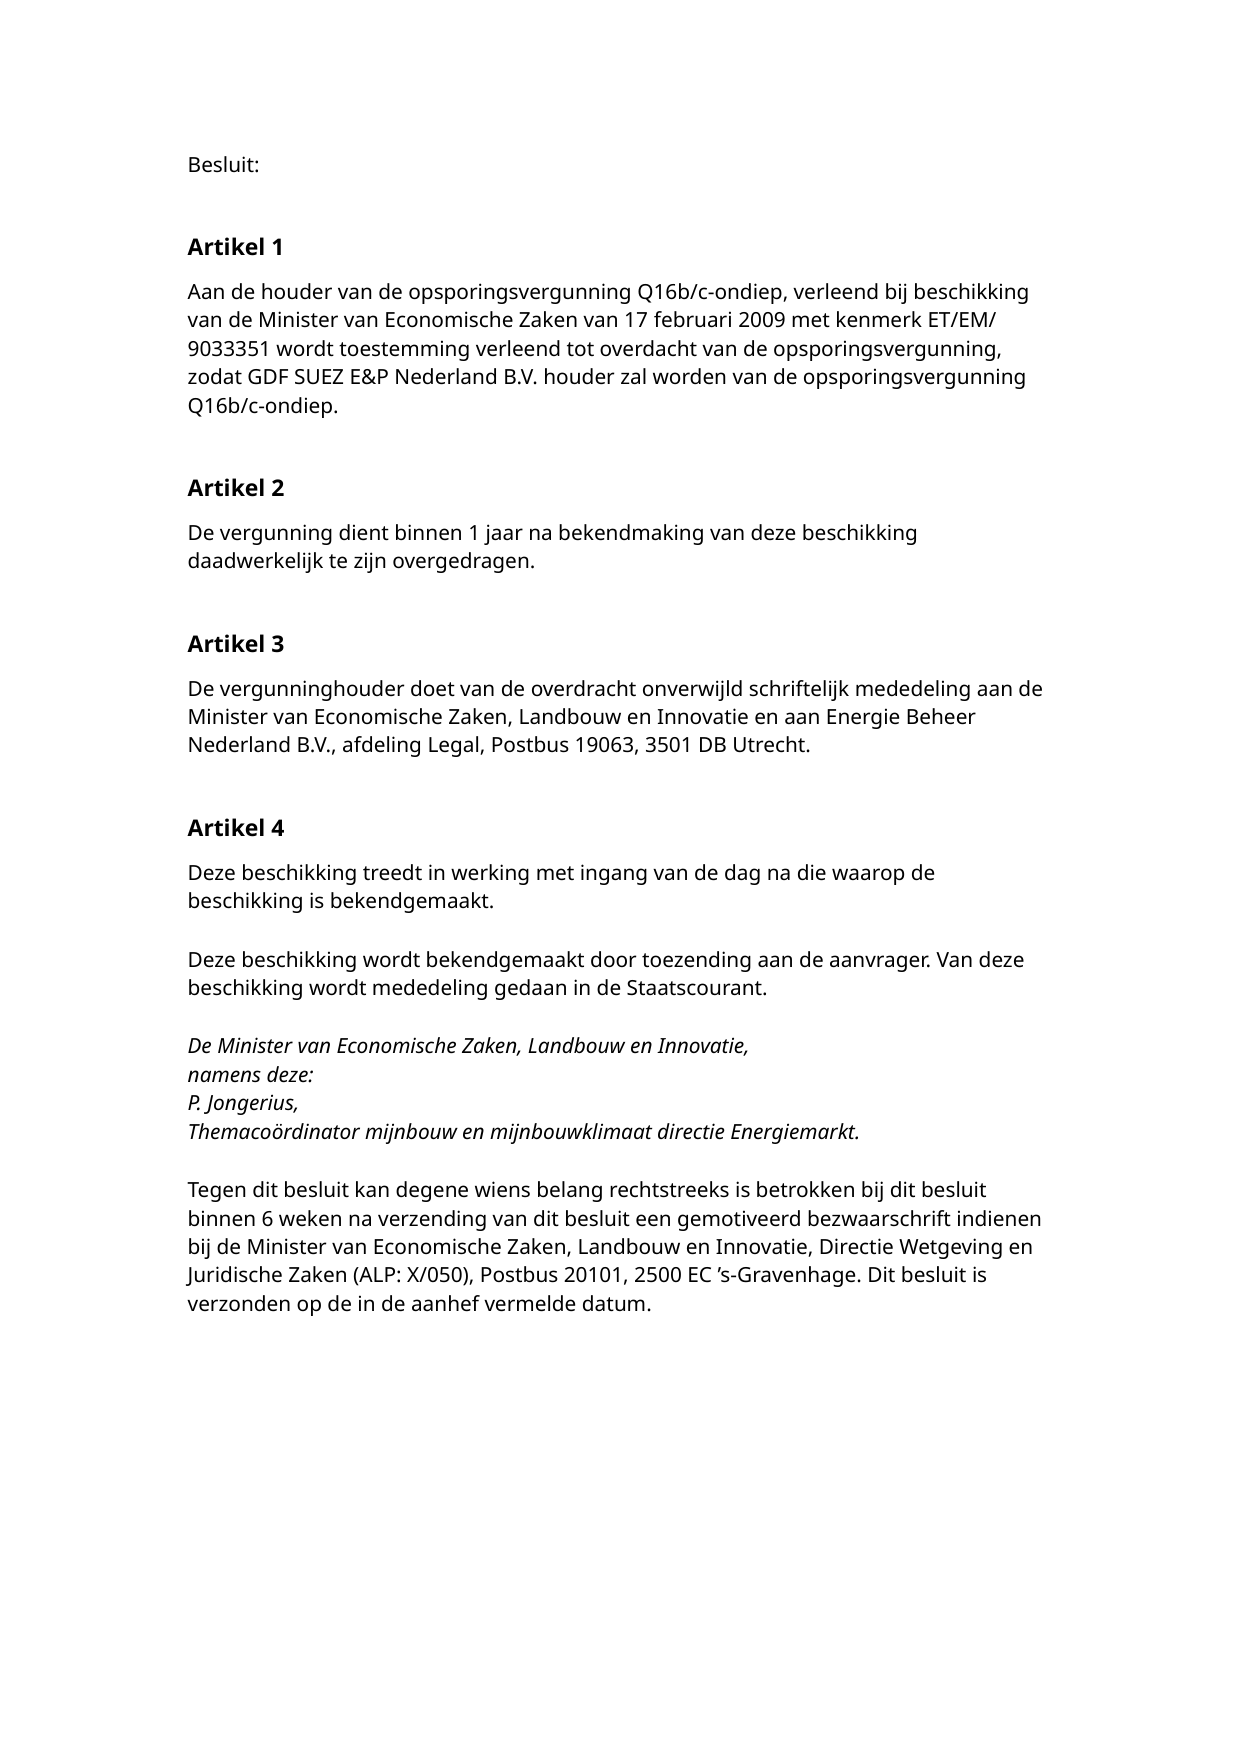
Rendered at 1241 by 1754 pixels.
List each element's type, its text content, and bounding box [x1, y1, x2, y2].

text Tegen dit besluit kan degene wiens belang rechtstreeks is betrokken bij dit besluit binnen 6 weken na verzending van dit besluit een gemotiveerd bezwaarschrift indienen bij de Minister van Economische Zaken, Landbouw en Innovatie, Directie Wetgeving en Juridische Zaken (ALP: X/050), Postbus 20101, 2500 EC ’s-Gravenhage. Dit besluit is verzonden op de in de aanhef vermelde datum. [187, 1175, 1053, 1317]
subtitle Artikel 1 [187, 231, 1053, 262]
text P. Jongerius, [187, 1088, 1053, 1117]
text Besluit: [187, 150, 1053, 178]
subtitle Artikel 4 [187, 812, 1053, 843]
subtitle Artikel 3 [187, 627, 1053, 659]
text Deze beschikking treedt in werking met ingang van de dag na die waarop de beschikking is bekendgemaakt. [187, 858, 1053, 915]
text De vergunninghouder doet van de overdracht onverwijld schriftelijk mededeling aan de Minister van Economische Zaken, Landbouw en Innovatie en aan Energie Beheer Nederland B.V., afdeling Legal, Postbus 19063, 3501 DB Utrecht. [187, 674, 1053, 759]
text namens deze: [187, 1060, 1053, 1088]
text Deze beschikking wordt bekendgemaakt door toezending aan de aanvrager. Van deze beschikking wordt mededeling gedaan in de Staatscourant. [187, 945, 1053, 1002]
text De Minister van Economische Zaken, Landbouw en Innovatie, [187, 1032, 1053, 1060]
subtitle Artikel 2 [187, 472, 1053, 503]
text Themacoördinator mijnbouw en mijnbouwklimaat directie Energiemarkt. [187, 1117, 1053, 1145]
text Aan de houder van de opsporingsvergunning Q16b/c-ondiep, verleend bij beschikking van de Minister van Economische Zaken van 17 februari 2009 met kenmerk ET/EM/ 9033351 wordt toestemming verleend tot overdacht van de opsporingsvergunning, zodat GDF SUEZ E&P Nederland B.V. houder zal worden van de opsporingsvergunning Q16b/c-ondiep. [187, 277, 1053, 419]
text De vergunning dient binnen 1 jaar na bekendmaking van deze beschikking daadwerkelijk te zijn overgedragen. [187, 518, 1053, 575]
